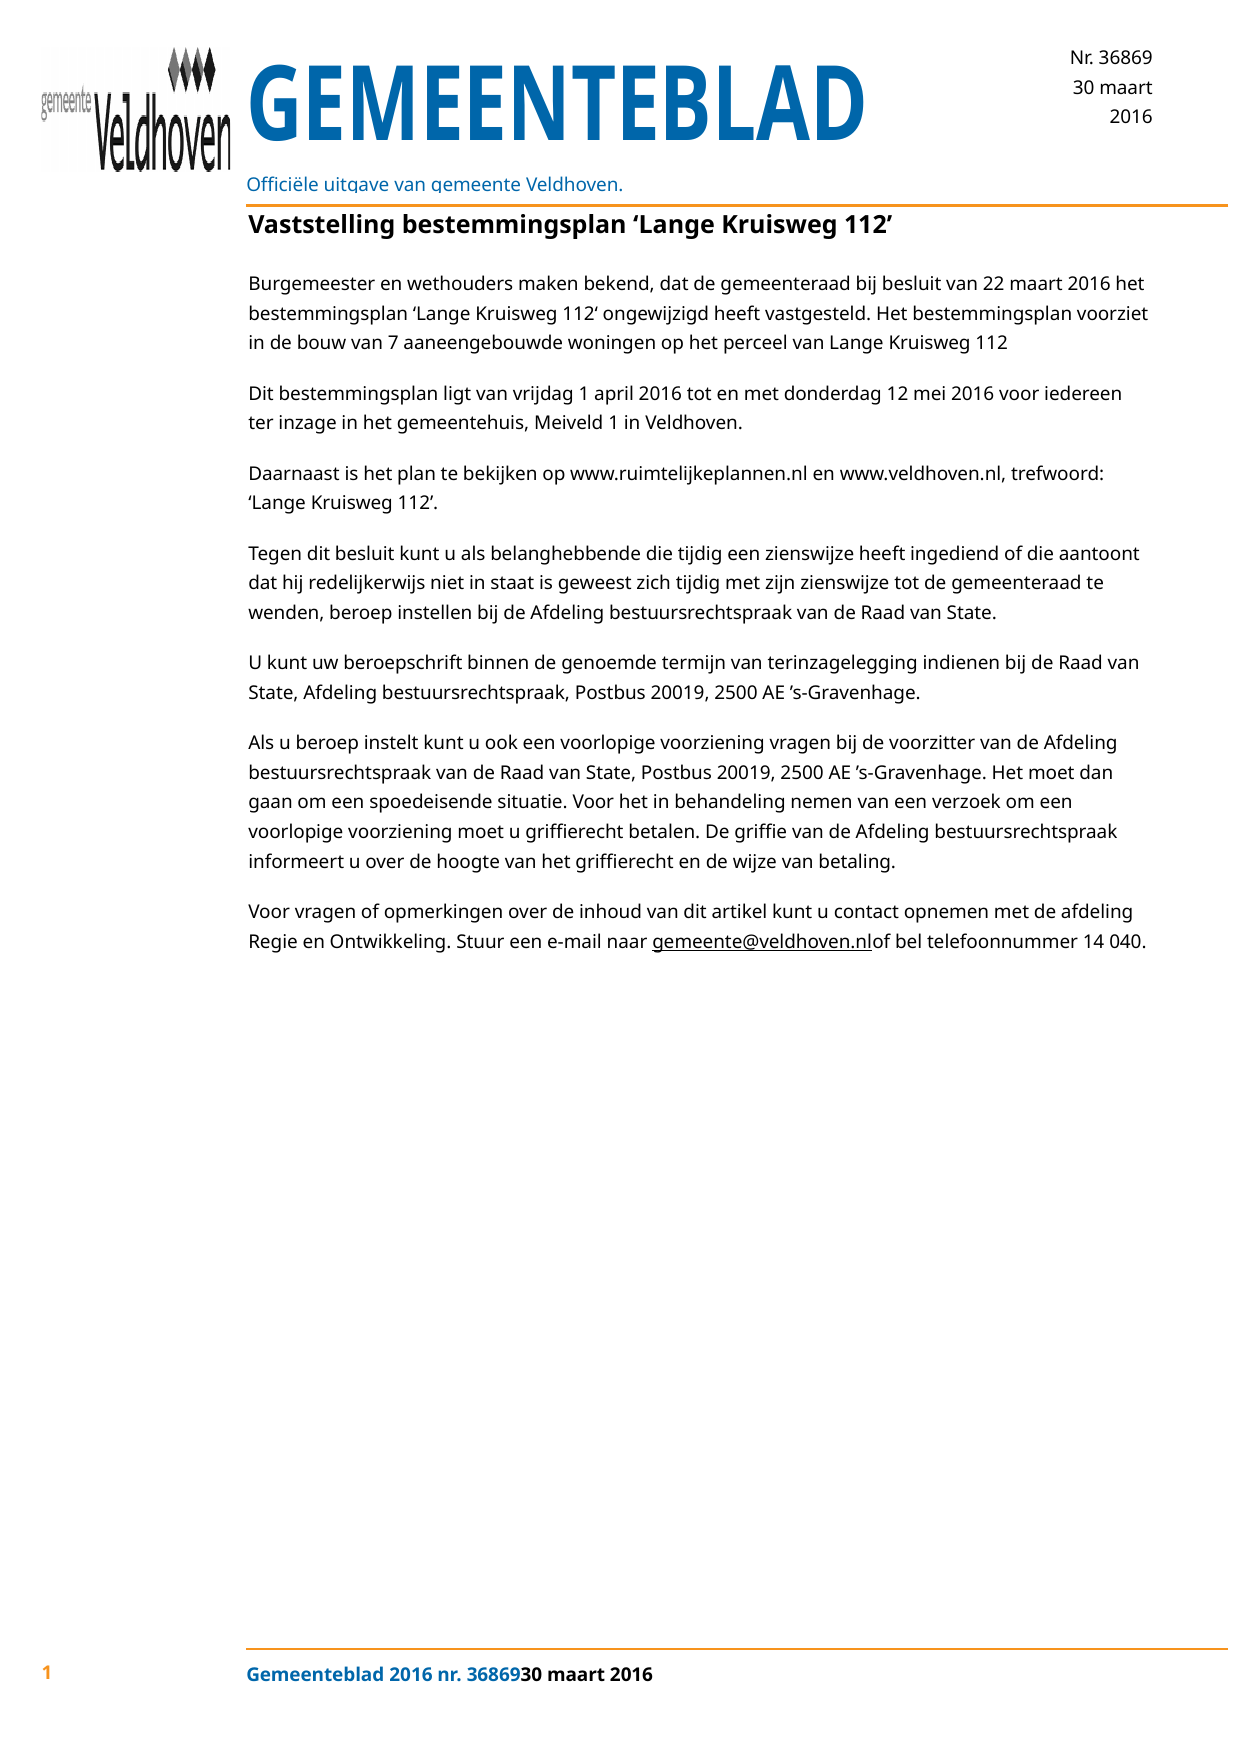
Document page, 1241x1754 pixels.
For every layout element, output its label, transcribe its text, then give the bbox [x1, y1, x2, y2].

text U kunt uw beroepschrift binnen de genoemde termijn van terinzagelegging indienen bij de Raad van State, Afdeling bestuursrechtspraak, Postbus 20019, 2500 AE ’s-Gravenhage. [248, 649, 1152, 705]
text Tegen dit besluit kunt u als belanghebbende die tijdig een zienswijze heeft ingediend of die aantoont dat hij redelijkerwijs niet in staat is geweest zich tijdig met zijn zienswijze tot de gemeenteraad te wenden, beroep instellen bij de Afdeling bestuursrechtspraak van de Raad van State. [248, 540, 1152, 625]
text Als u beroep instelt kunt u ook een voorlopige voorziening vragen bij de voorzitter van de Afdeling bestuursrechtspraak van de Raad van State, Postbus 20019, 2500 AE ’s-Gravenhage. Het moet dan gaan om een spoedeisende situatie. Voor het in behandeling nemen van een verzoek om een voorlopige voorziening moet u griffierecht betalen. De griffie van de Afdeling bestuursrechtspraak informeert u over de hoogte van het griffierecht en de wijze van betaling. [248, 729, 1152, 873]
text Dit bestemmingsplan ligt van vrijdag 1 april 2016 tot en met donderdag 12 mei 2016 voor iedereen ter inzage in het gemeentehuis, Meiveld 1 in Veldhoven. [248, 380, 1152, 435]
picture [41, 47, 231, 172]
text Voor vragen of opmerkingen over de inhoud van dit artikel kunt u contact opnemen met de afdeling Regie en Ontwikkeling. Stuur een e-mail naar gemeente@veldhoven.nlof bel telefoonnummer 14 040. [248, 898, 1152, 953]
text Burgemeester en wethouders maken bekend, dat de gemeenteraad bij besluit van 22 maart 2016 het bestemmingsplan ‘Lange Kruisweg 112‘ ongewijzigd heeft vastgesteld. Het bestemmingsplan voorziet in de bouw van 7 aaneengebouwde woningen op het perceel van Lange Kruisweg 112 [248, 270, 1152, 355]
text Daarnaast is het plan te bekijken op www.ruimtelijkeplannen.nl en www.veldhoven.nl, trefwoord: ‘Lange Kruisweg 112’. [248, 460, 1152, 515]
text Vaststelling bestemmingsplan ‘Lange Kruisweg 112’ [248, 207, 1152, 241]
